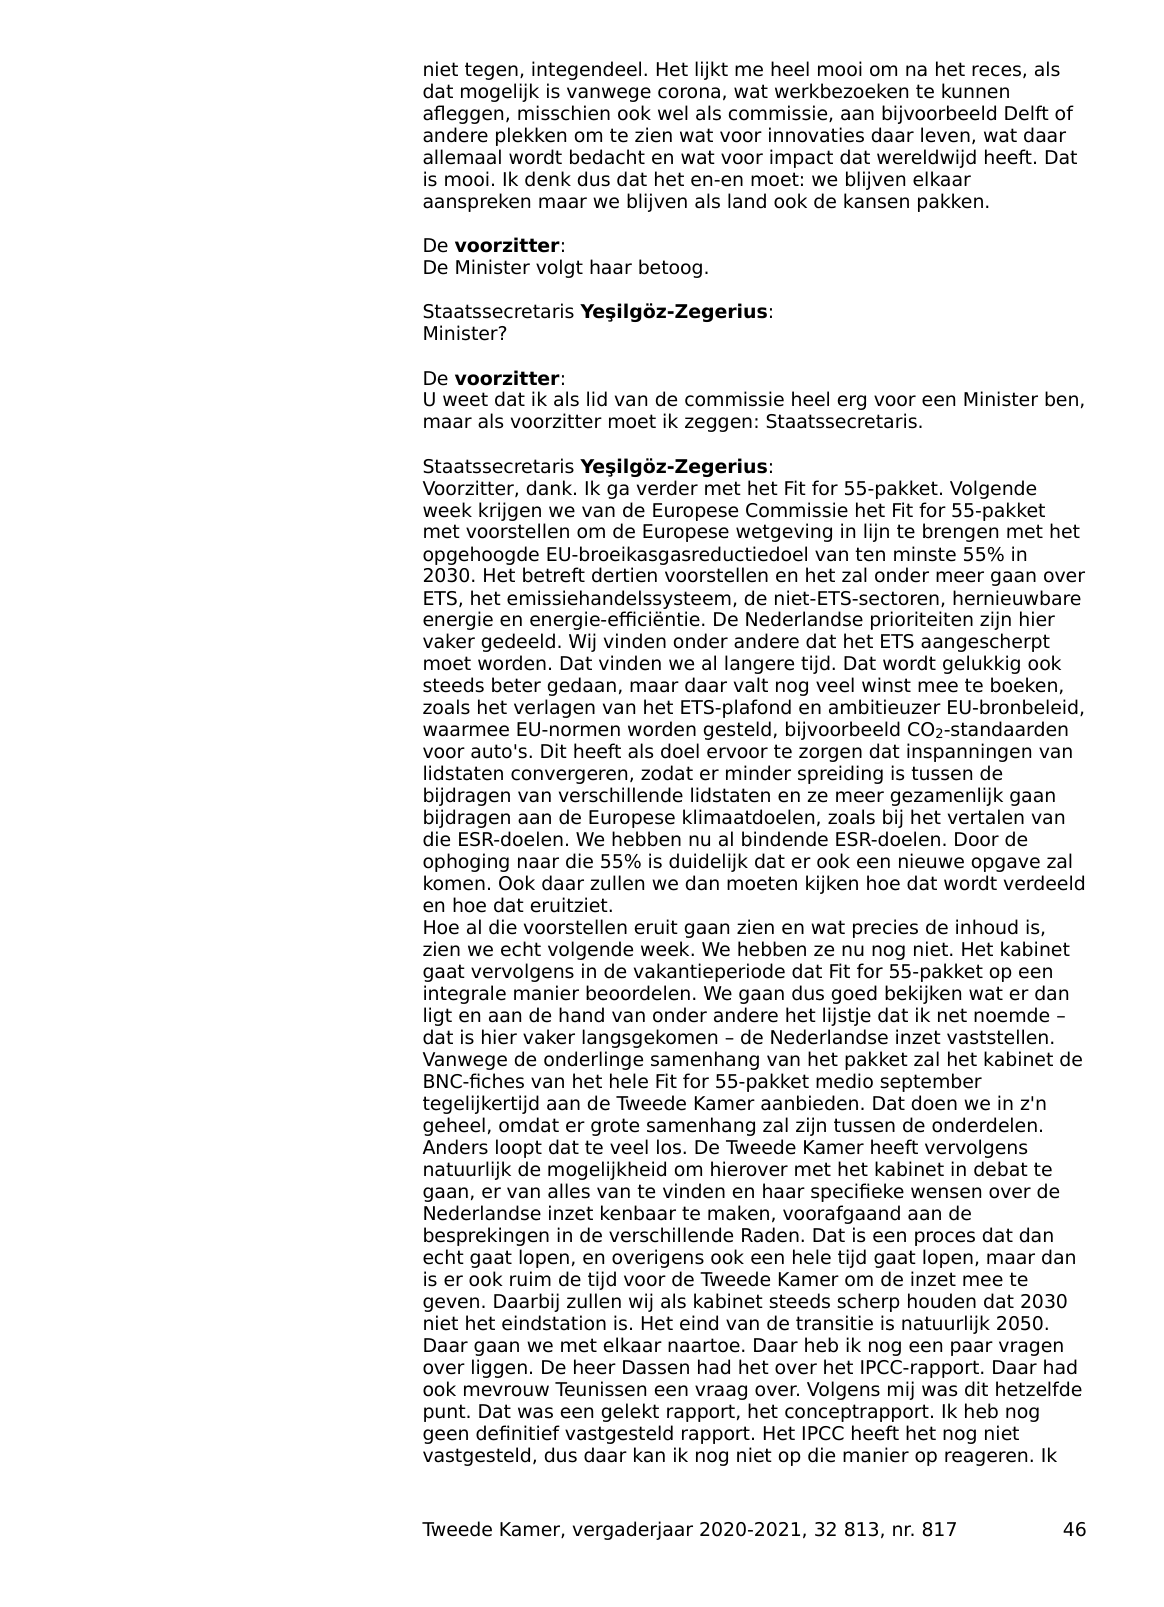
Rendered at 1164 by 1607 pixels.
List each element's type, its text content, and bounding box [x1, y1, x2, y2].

text Staatssecretaris Yeşilgöz-Zegerius: [422, 301, 1087, 323]
text De voorzitter: [422, 367, 1087, 389]
text Staatssecretaris Yeşilgöz-Zegerius: [422, 456, 1087, 477]
text niet tegen, integendeel. Het lijkt me heel mooi om na het reces, als dat mogelijk is vanwege corona, wat werkbezoeken te kunnen afleggen, misschien ook wel als commissie, aan bijvoorbeeld Delft of andere plekken om te zien wat voor innovaties daar leven, wat daar allemaal wordt bedacht en wat voor impact dat wereldwijd heeft. Dat is mooi. Ik denk dus dat het en-en moet: we blijven elkaar aanspreken maar we blijven als land ook de kansen pakken. [422, 59, 1087, 213]
text De Minister volgt haar betoog. [422, 257, 1087, 279]
text Minister? [422, 323, 1087, 345]
text Hoe al die voorstellen eruit gaan zien en wat precies de inhoud is, zien we echt volgende week. We hebben ze nu nog niet. Het kabinet gaat vervolgens in de vakantieperiode dat Fit for 55-pakket op een integrale manier beoordelen. We gaan dus goed bekijken wat er dan ligt en aan de hand van onder andere het lijstje dat ik net noemde – dat is hier vaker langsgekomen – de Nederlandse inzet vaststellen. Vanwege de onderlinge samenhang van het pakket zal het kabinet de BNC-fiches van het hele Fit for 55-pakket medio september tegelijkertijd aan de Tweede Kamer aanbieden. Dat doen we in z'n geheel, omdat er grote samenhang zal zijn tussen de onderdelen. Anders loopt dat te veel los. De Tweede Kamer heeft vervolgens natuurlijk de mogelijkheid om hierover met het kabinet in debat te gaan, er van alles van te vinden en haar specifieke wensen over de Nederlandse inzet kenbaar te maken, voorafgaand aan de besprekingen in de verschillende Raden. Dat is een proces dat dan echt gaat lopen, en overigens ook een hele tijd gaat lopen, maar dan is er ook ruim de tijd voor de Tweede Kamer om de inzet mee te geven. Daarbij zullen wij als kabinet steeds scherp houden dat 2030 niet het eindstation is. Het eind van de transitie is natuurlijk 2050. Daar gaan we met elkaar naartoe. Daar heb ik nog een paar vragen over liggen. De heer Dassen had het over het IPCC-rapport. Daar had ook mevrouw Teunissen een vraag over. Volgens mij was dit hetzelfde punt. Dat was een gelekt rapport, het conceptrapport. Ik heb nog geen definitief vastgesteld rapport. Het IPCC heeft het nog niet vastgesteld, dus daar kan ik nog niet op die manier op reageren. Ik [422, 917, 1087, 1467]
text U weet dat ik als lid van de commissie heel erg voor een Minister ben, maar als voorzitter moet ik zeggen: Staatssecretaris. [422, 389, 1087, 433]
text De voorzitter: [422, 235, 1087, 257]
text Voorzitter, dank. Ik ga verder met het Fit for 55-pakket. Volgende week krijgen we van de Europese Commissie het Fit for 55-pakket met voorstellen om de Europese wetgeving in lijn te brengen met het opgehoogde EU-broeikasgasreductiedoel van ten minste 55% in 2030. Het betreft dertien voorstellen en het zal onder meer gaan over ETS, het emissiehandelssysteem, de niet-ETS-sectoren, hernieuwbare energie en energie-efficiëntie. De Nederlandse prioriteiten zijn hier vaker gedeeld. Wij vinden onder andere dat het ETS aangescherpt moet worden. Dat vinden we al langere tijd. Dat wordt gelukkig ook steeds beter gedaan, maar daar valt nog veel winst mee te boeken, zoals het verlagen van het ETS-plafond en ambitieuzer EU-bronbeleid, waarmee EU-normen worden gesteld, bijvoorbeeld CO2-standaarden voor auto's. Dit heeft als doel ervoor te zorgen dat inspanningen van lidstaten convergeren, zodat er minder spreiding is tussen de bijdragen van verschillende lidstaten en ze meer gezamenlijk gaan bijdragen aan de Europese klimaatdoelen, zoals bij het vertalen van die ESR-doelen. We hebben nu al bindende ESR-doelen. Door de ophoging naar die 55% is duidelijk dat er ook een nieuwe opgave zal komen. Ook daar zullen we dan moeten kijken hoe dat wordt verdeeld en hoe dat eruitziet. [422, 477, 1087, 917]
